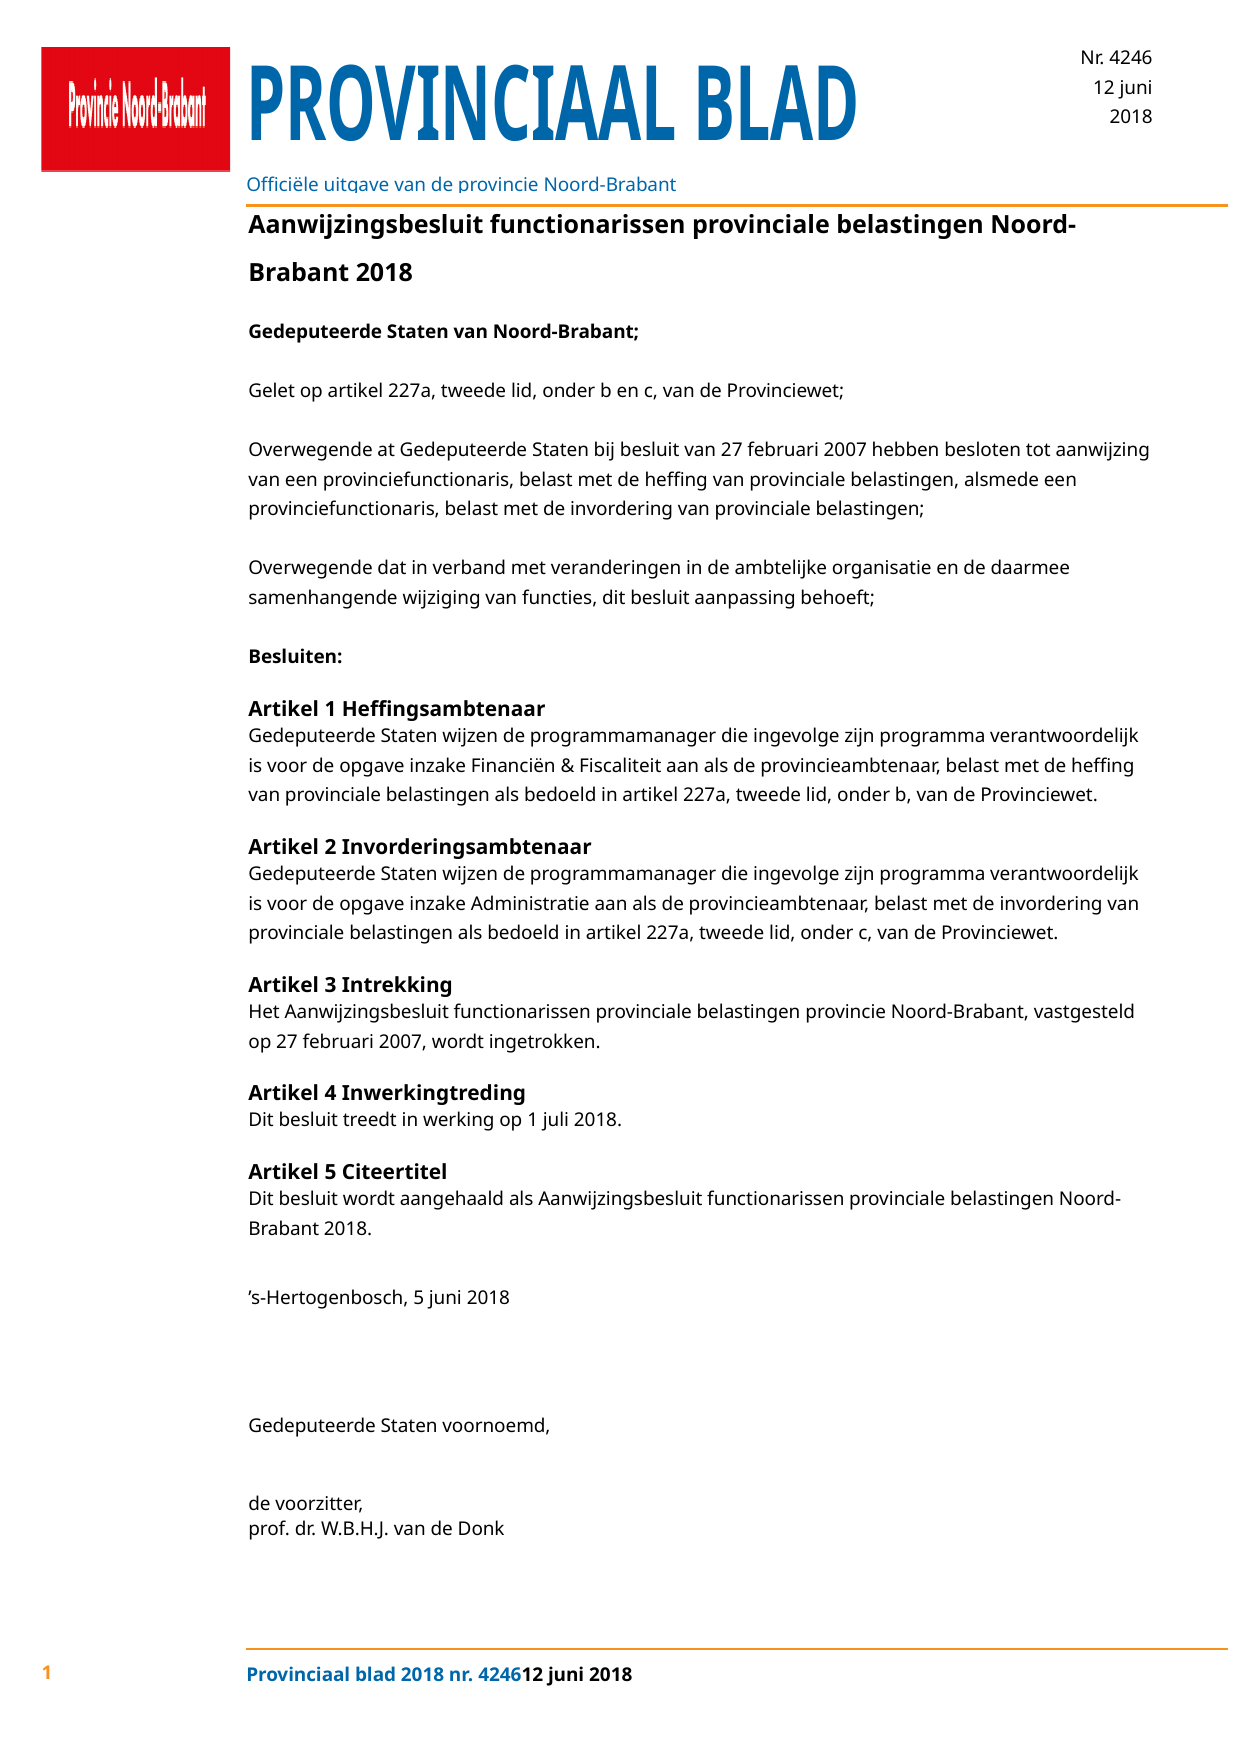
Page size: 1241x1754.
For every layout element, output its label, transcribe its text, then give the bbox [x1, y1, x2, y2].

text Dit besluit treedt in werking op 1 juli 2018. [248, 1107, 1152, 1132]
text Overwegende at Gedeputeerde Staten bij besluit van 27 februari 2007 hebben besloten tot aanwijzing van een provinciefunctionaris, belast met de heffing van provinciale belastingen, alsmede een provinciefunctionaris, belast met de invordering van provinciale belastingen; [248, 436, 1152, 521]
text Gedeputeerde Staten van Noord-Brabant; [248, 318, 1152, 344]
text Artikel 2 Invorderingsambtenaar [248, 832, 1152, 860]
text prof. dr. W.B.H.J. van de Donk [248, 1516, 1152, 1541]
text Gedeputeerde Staten voornoemd, [248, 1413, 1152, 1438]
text Artikel 4 Inwerkingtreding [248, 1078, 1152, 1107]
text Gedeputeerde Staten wijzen de programmamanager die ingevolge zijn programma verantwoordelijk is voor de opgave inzake Administratie aan als de provincieambtenaar, belast met de invordering van provinciale belastingen als bedoeld in artikel 227a, tweede lid, onder c, van de Provinciewet. [248, 860, 1152, 945]
text ’s-Hertogenbosch, 5 juni 2018 [248, 1284, 1152, 1310]
text Besluiten: [248, 643, 1152, 669]
picture [41, 47, 231, 172]
text Artikel 5 Citeertitel [248, 1157, 1152, 1186]
text Gelet op artikel 227a, tweede lid, onder b en c, van de Provinciewet; [248, 377, 1152, 403]
text Dit besluit wordt aangehaald als Aanwijzingsbesluit functionarissen provinciale belastingen Noord-Brabant 2018. [248, 1186, 1152, 1241]
text Overwegende dat in verband met veranderingen in de ambtelijke organisatie en de daarmee samenhangende wijziging van functies, dit besluit aanpassing behoeft; [248, 554, 1152, 610]
text Aanwijzingsbesluit functionarissen provinciale belastingen Noord-Brabant 2018 [248, 207, 1152, 288]
text Het Aanwijzingsbesluit functionarissen provinciale belastingen provincie Noord-Brabant, vastgesteld op 27 februari 2007, wordt ingetrokken. [248, 998, 1152, 1053]
text Gedeputeerde Staten wijzen de programmamanager die ingevolge zijn programma verantwoordelijk is voor de opgave inzake Financiën & Fiscaliteit aan als de provincieambtenaar, belast met de heffing van provinciale belastingen als bedoeld in artikel 227a, tweede lid, onder b, van de Provinciewet. [248, 722, 1152, 807]
text Artikel 3 Intrekking [248, 970, 1152, 998]
text Artikel 1 Heffingsambtenaar [248, 694, 1152, 722]
text de voorzitter, [248, 1490, 1152, 1516]
